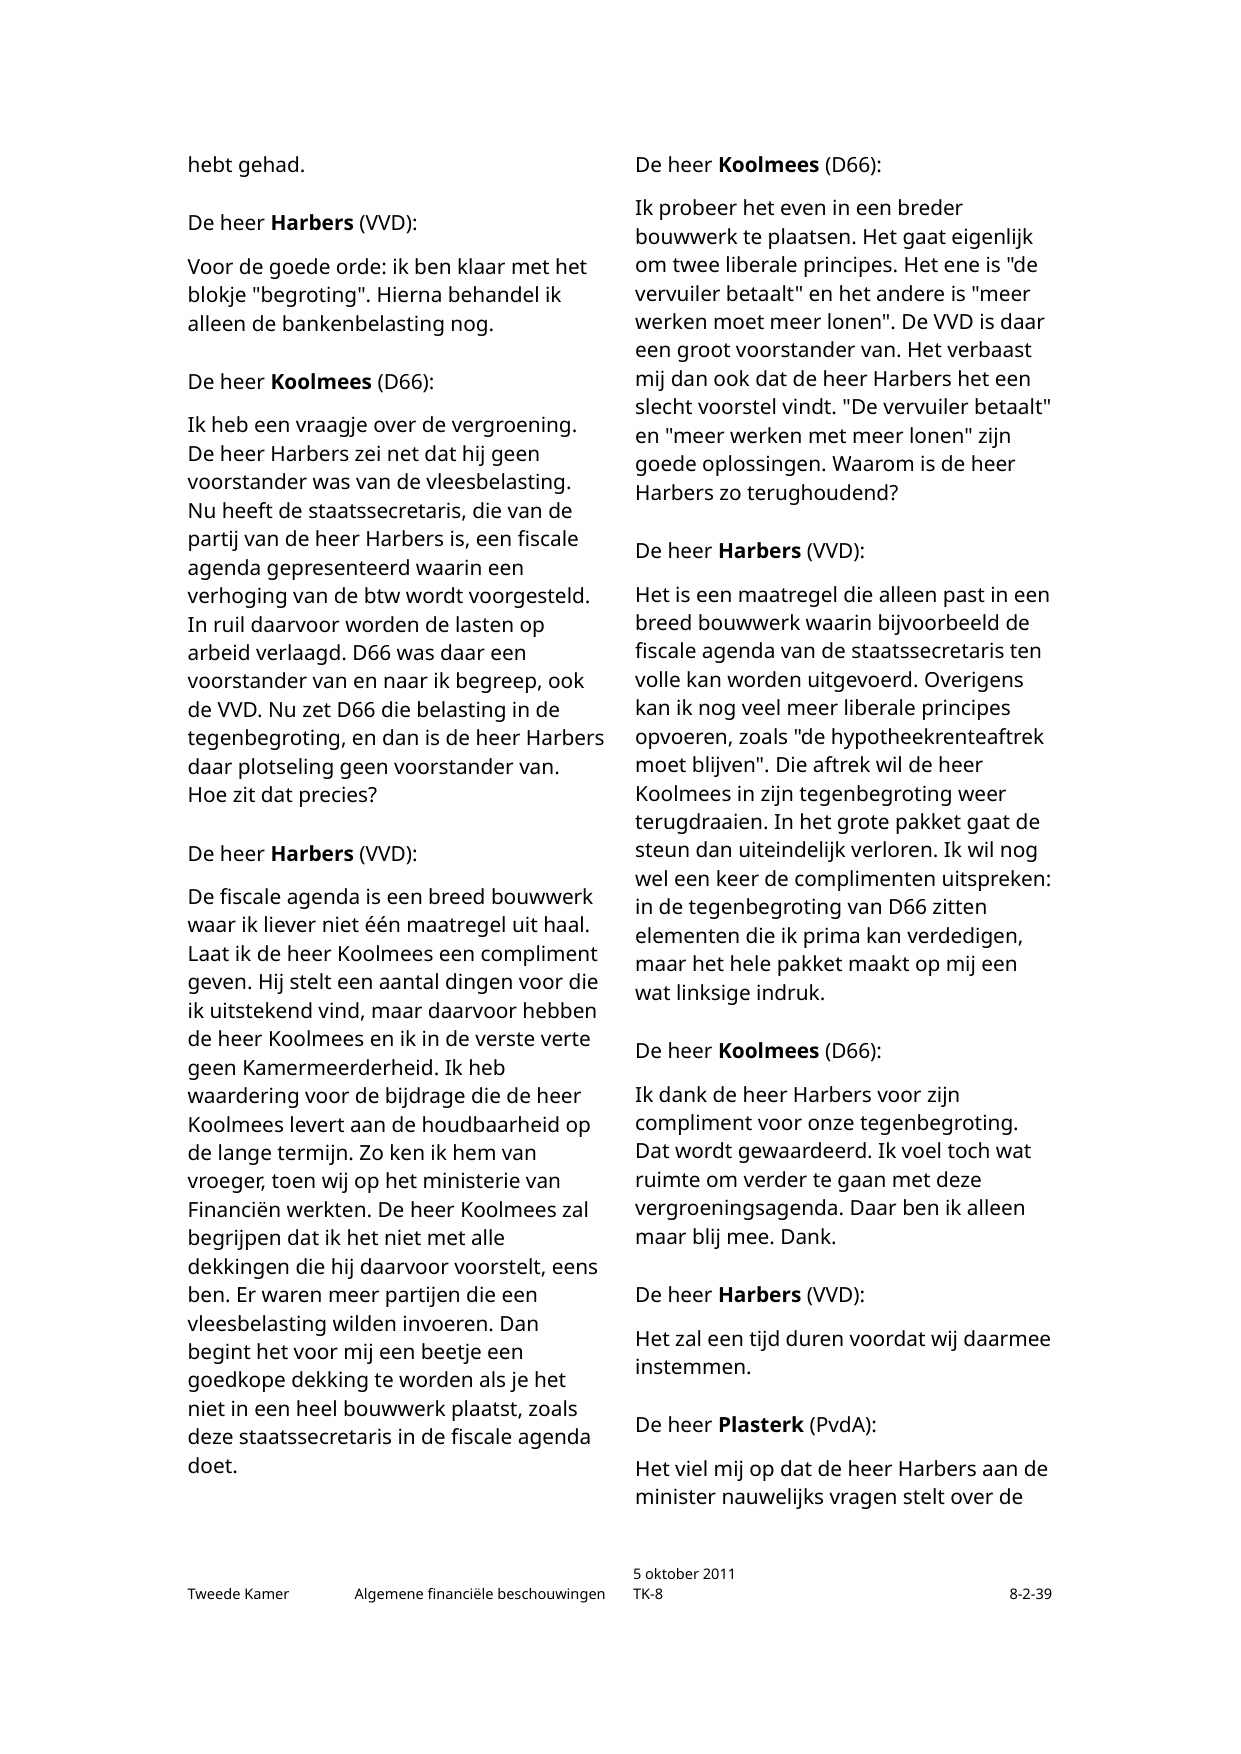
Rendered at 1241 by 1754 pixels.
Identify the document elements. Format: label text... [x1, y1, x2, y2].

text De fiscale agenda is een breed bouwwerk waar ik liever niet één maatregel uit haal. Laat ik de heer Koolmees een compliment geven. Hij stelt een aantal dingen voor die ik uitstekend vind, maar daarvoor hebben de heer Koolmees en ik in de verste verte geen Kamermeerderheid. Ik heb waardering voor de bijdrage die de heer Koolmees levert aan de houdbaarheid op de lange termijn. Zo ken ik hem van vroeger, toen wij op het ministerie van Financiën werkten. De heer Koolmees zal begrijpen dat ik het niet met alle dekkingen die hij daarvoor voorstelt, eens ben. Er waren meer partijen die een vleesbelasting wilden invoeren. Dan begint het voor mij een beetje een goedkope dekking te worden als je het niet in een heel bouwwerk plaatst, zoals deze staatssecretaris in de fiscale agenda doet. [187, 882, 605, 1479]
text Ik probeer het even in een breder bouwwerk te plaatsen. Het gaat eigenlijk om twee liberale principes. Het ene is "de vervuiler betaalt" en het andere is "meer werken moet meer lonen". De VVD is daar een groot voorstander van. Het verbaast mij dan ook dat de heer Harbers het een slecht voorstel vindt. "De vervuiler betaalt" en "meer werken met meer lonen" zijn goede oplossingen. Waarom is de heer Harbers zo terughoudend? [635, 193, 1053, 506]
text hebt gehad. [187, 150, 605, 178]
text De heer Koolmees (D66): [187, 367, 605, 396]
text Ik heb een vraagje over de vergroening. De heer Harbers zei net dat hij geen voorstander was van de vleesbelasting. Nu heeft de staatssecretaris, die van de partij van de heer Harbers is, een fiscale agenda gepresenteerd waarin een verhoging van de btw wordt voorgesteld. In ruil daarvoor worden de lasten op arbeid verlaagd. D66 was daar een voorstander van en naar ik begreep, ook de VVD. Nu zet D66 die belasting in de tegenbegroting, en dan is de heer Harbers daar plotseling geen voorstander van. Hoe zit dat precies? [187, 411, 605, 809]
text Het viel mij op dat de heer Harbers aan de minister nauwelijks vragen stelt over de [635, 1454, 1053, 1511]
text Het zal een tijd duren voordat wij daarmee instemmen. [635, 1324, 1053, 1381]
text Voor de goede orde: ik ben klaar met het blokje "begroting". Hierna behandel ik alleen de bankenbelasting nog. [187, 252, 605, 337]
text Het is een maatregel die alleen past in een breed bouwwerk waarin bijvoorbeeld de fiscale agenda van de staatssecretaris ten volle kan worden uitgevoerd. Overigens kan ik nog veel meer liberale principes opvoeren, zoals "de hypotheekrenteaftrek moet blijven". Die aftrek wil de heer Koolmees in zijn tegenbegroting weer terugdraaien. In het grote pakket gaat de steun dan uiteindelijk verloren. Ik wil nog wel een keer de complimenten uitspreken: in de tegenbegroting van D66 zitten elementen die ik prima kan verdedigen, maar het hele pakket maakt op mij een wat linksige indruk. [635, 580, 1053, 1006]
text De heer Harbers (VVD): [635, 1280, 1053, 1309]
text De heer Koolmees (D66): [635, 1036, 1053, 1065]
text De heer Harbers (VVD): [187, 839, 605, 867]
text Ik dank de heer Harbers voor zijn compliment voor onze tegenbegroting. Dat wordt gewaardeerd. Ik voel toch wat ruimte om verder te gaan met deze vergroeningsagenda. Daar ben ik alleen maar blij mee. Dank. [635, 1080, 1053, 1250]
text De heer Harbers (VVD): [187, 208, 605, 237]
text De heer Koolmees (D66): [635, 150, 1053, 178]
text De heer Harbers (VVD): [635, 536, 1053, 565]
text De heer Plasterk (PvdA): [635, 1411, 1053, 1439]
